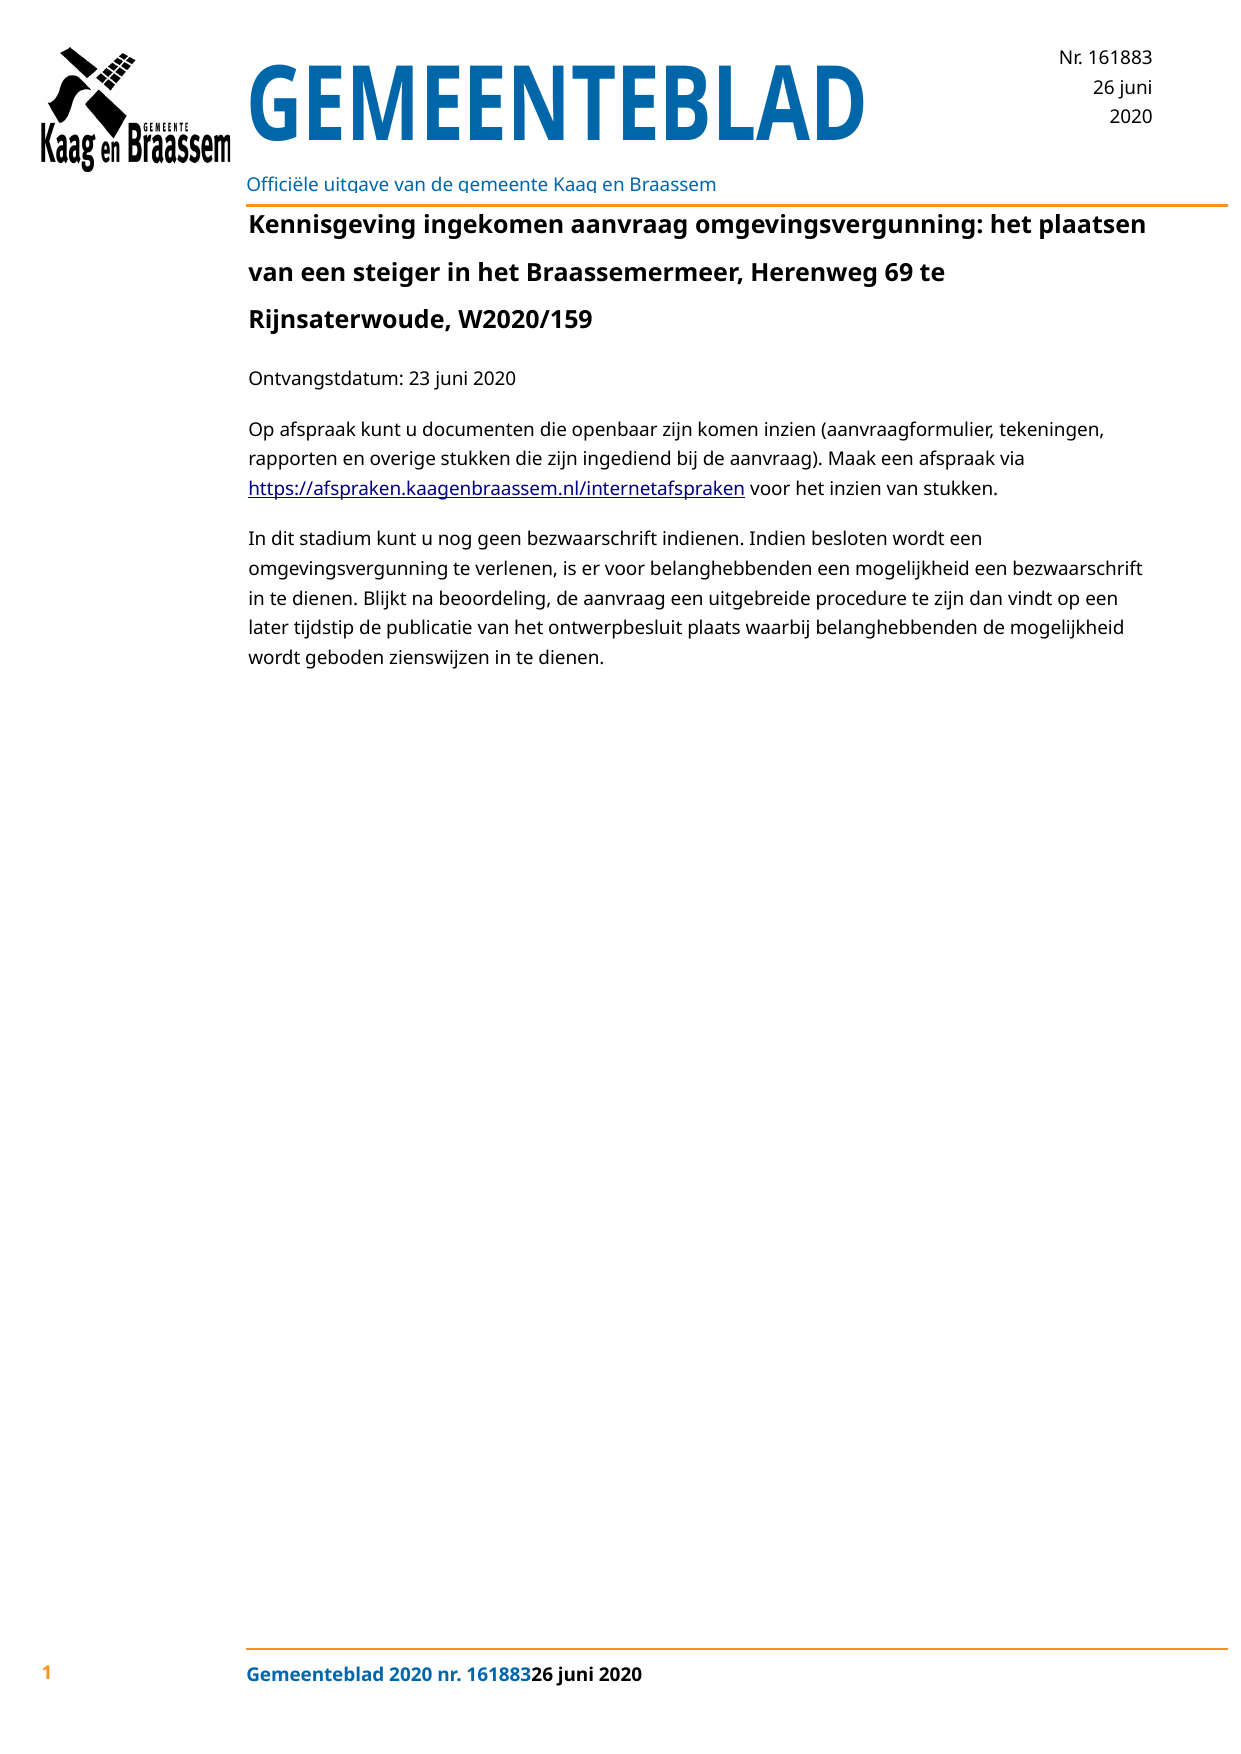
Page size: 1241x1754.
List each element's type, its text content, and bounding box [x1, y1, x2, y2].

picture [41, 47, 231, 172]
text Op afspraak kunt u documenten die openbaar zijn komen inzien (aanvraagformulier, tekeningen, rapporten en overige stukken die zijn ingediend bij de aanvraag). Maak een afspraak via https://afspraken.kaagenbraassem.nl/internetafspraken voor het inzien van stukken. [248, 416, 1152, 501]
text Kennisgeving ingekomen aanvraag omgevingsvergunning: het plaatsen van een steiger in het Braassemermeer, Herenweg 69 te Rijnsaterwoude, W2020/159 [248, 207, 1152, 336]
text Ontvangstdatum: 23 juni 2020 [248, 366, 1152, 391]
text In dit stadium kunt u nog geen bezwaarschrift indienen. Indien besloten wordt een omgevingsvergunning te verlenen, is er voor belanghebbenden een mogelijkheid een bezwaarschrift in te dienen. Blijkt na beoordeling, de aanvraag een uitgebreide procedure te zijn dan vindt op een later tijdstip de publicatie van het ontwerpbesluit plaats waarbij belanghebbenden de mogelijkheid wordt geboden zienswijzen in te dienen. [248, 526, 1152, 669]
